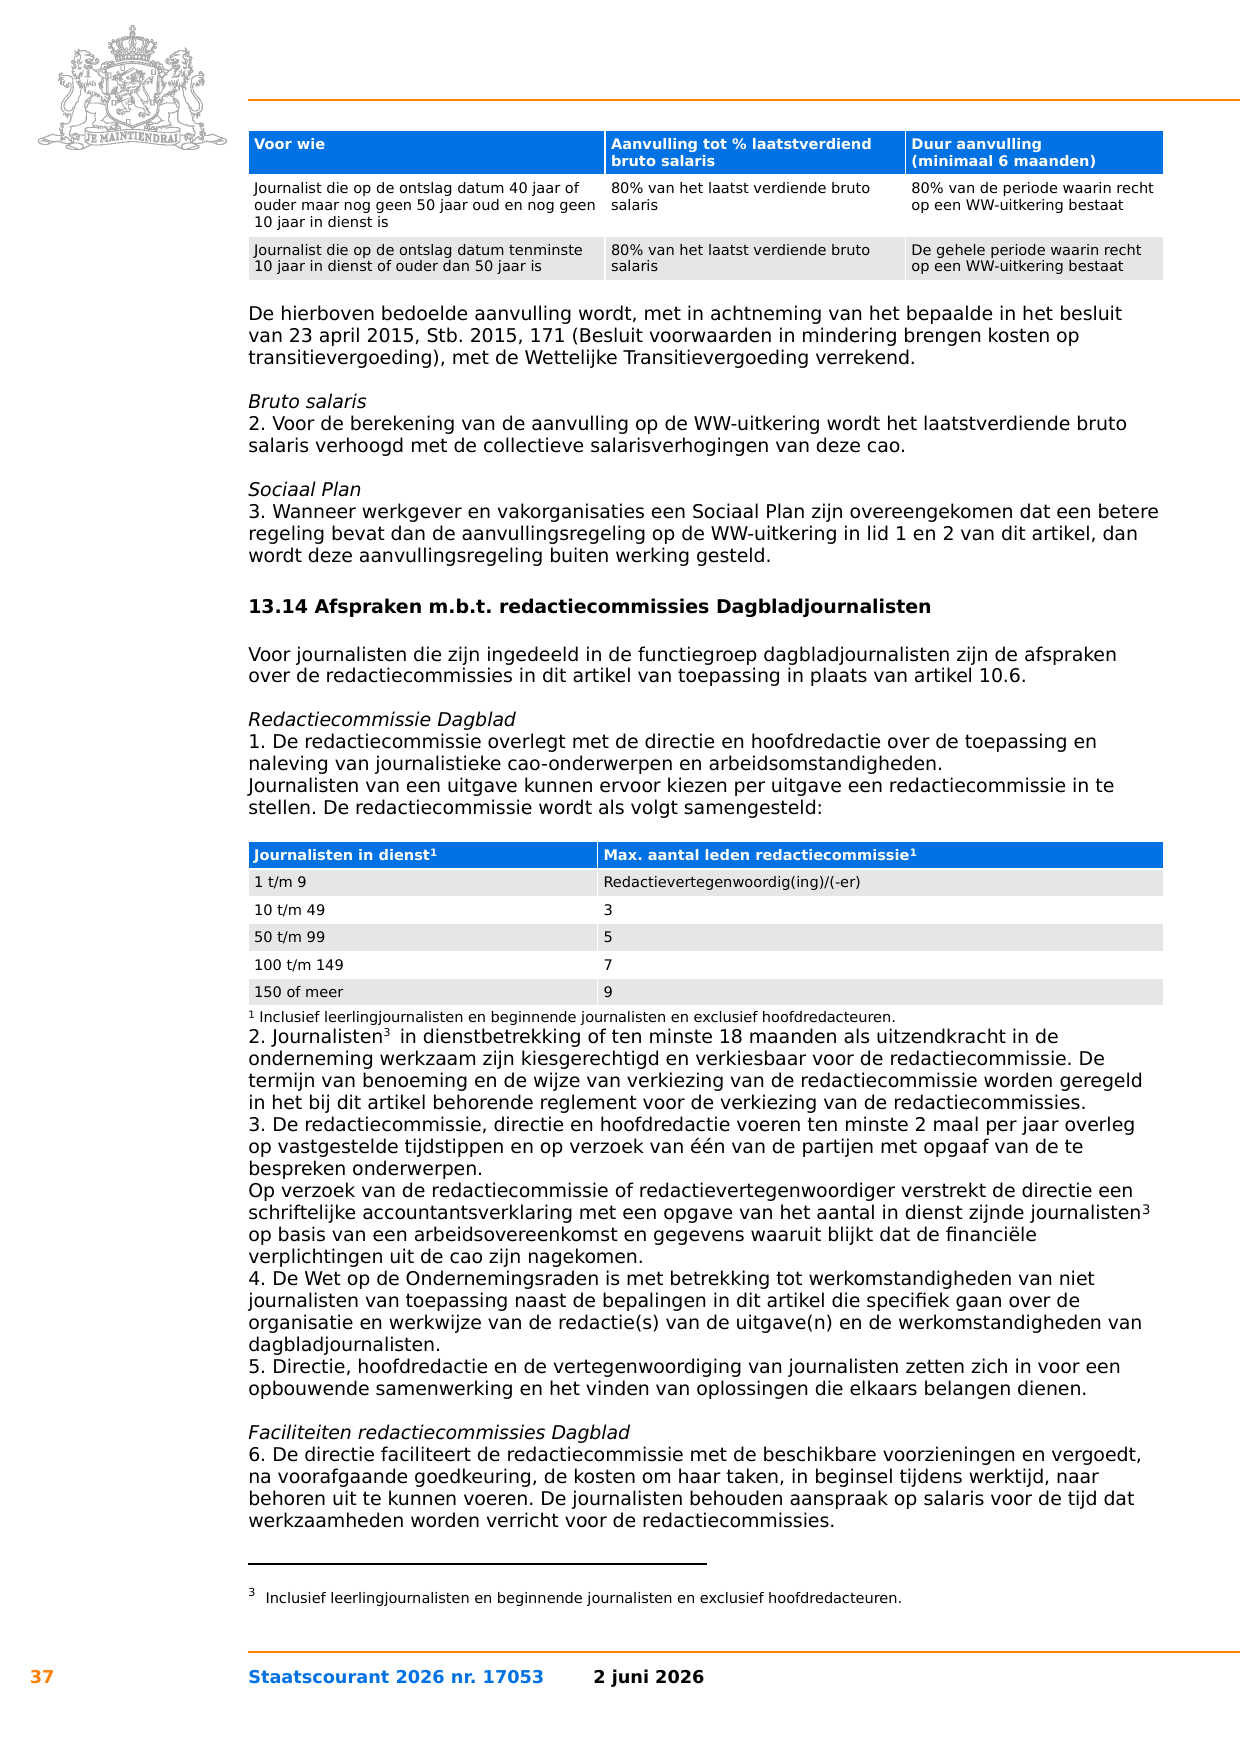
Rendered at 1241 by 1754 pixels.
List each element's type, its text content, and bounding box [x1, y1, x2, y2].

text 4. De Wet op de Ondernemingsraden is met betrekking tot werkomstandigheden van niet journalisten van toepassing naast de bepalingen in dit artikel die specifiek gaan over de organisatie en werkwijze van de redactie(s) van de uitgave(n) en de werkomstandigheden van dagbladjournalisten. [248, 1268, 1163, 1356]
text 2. Voor de berekening van de aanvulling op de WW-uitkering wordt het laatstverdiende bruto salaris verhoogd met de collectieve salarisverhogingen van deze cao. [248, 413, 1163, 457]
subtitle Bruto salaris [248, 391, 1163, 413]
table_cell 1 Inclusief leerlingjournalisten en beginnende journalisten en exclusief hoofdredacteuren. [248, 1006, 1163, 1026]
text Op verzoek van de redactiecommissie of redactievertegenwoordiger verstrekt de directie een schriftelijke accountantsverklaring met een opgave van het aantal in dienst zijnde journalisten3 op basis van een arbeidsovereenkomst en gegevens waaruit blijkt dat de financiële verplichtingen uit de cao zijn nagekomen. [248, 1180, 1163, 1268]
text 3. Wanneer werkgever en vakorganisaties een Sociaal Plan zijn overeengekomen dat een betere regeling bevat dan de aanvullingsregeling op de WW-uitkering in lid 1 en 2 van dit artikel, dan wordt deze aanvullingsregeling buiten werking gesteld. [248, 501, 1163, 566]
table_cell De gehele periode waarin recht op een WW-uitkering bestaat [906, 237, 1163, 280]
table_cell 3 [598, 897, 1163, 923]
table_cell 100 t/m 149 [249, 952, 597, 978]
table_cell 9 [598, 979, 1163, 1005]
text De hierboven bedoelde aanvulling wordt, met in achtneming van het bepaalde in het besluit van 23 april 2015, Stb. 2015, 171 (Besluit voorwaarden in mindering brengen kosten op transitievergoeding), met de Wettelijke Transitievergoeding verrekend. [248, 303, 1163, 369]
subtitle 13.14 Afspraken m.b.t. redactiecommissies Dagbladjournalisten [248, 596, 1163, 618]
table_cell 80% van het laatst verdiende bruto salaris [606, 237, 905, 280]
table_header Journalisten in dienst1 [249, 842, 597, 868]
table_cell 80% van het laatst verdiende bruto salaris [606, 175, 905, 236]
table_cell Journalist die op de ontslag datum tenminste 10 jaar in dienst of ouder dan 50 jaar is [249, 237, 604, 280]
table_header Duur aanvulling (minimaal 6 maanden) [906, 131, 1163, 174]
table_header Voor wie [249, 131, 604, 174]
text Voor journalisten die zijn ingedeeld in de functiegroep dagbladjournalisten zijn de afspraken over de redactiecommissies in dit artikel van toepassing in plaats van artikel 10.6. [248, 643, 1163, 687]
subtitle Faciliteiten redactiecommissies Dagblad [248, 1422, 1163, 1444]
text 1. De redactiecommissie overlegt met de directie en hoofdredactie over de toepassing en naleving van journalistieke cao-onderwerpen en arbeidsomstandigheden. [248, 731, 1163, 775]
text 3. De redactiecommissie, directie en hoofdredactie voeren ten minste 2 maal per jaar overleg op vastgestelde tijdstippen en op verzoek van één van de partijen met opgaaf van de te bespreken onderwerpen. [248, 1114, 1163, 1180]
table_cell 7 [598, 952, 1163, 978]
text Inclusief leerlingjournalisten en beginnende journalisten en exclusief hoofdredacteuren. [248, 1586, 1163, 1608]
table_cell 50 t/m 99 [249, 924, 597, 951]
table_cell Redactievertegenwoordig(ing)/(-er) [598, 870, 1163, 896]
table_cell 10 t/m 49 [249, 897, 597, 923]
table_cell 5 [598, 924, 1163, 951]
text 6. De directie faciliteert de redactiecommissie met de beschikbare voorzieningen en vergoedt, na voorafgaande goedkeuring, de kosten om haar taken, in beginsel tijdens werktijd, naar behoren uit te kunnen voeren. De journalisten behouden aanspraak op salaris voor de tijd dat werkzaamheden worden verricht voor de redactiecommissies. [248, 1444, 1163, 1532]
table_cell 150 of meer [249, 979, 597, 1005]
subtitle Redactiecommissie Dagblad [248, 709, 1163, 731]
text Journalisten van een uitgave kunnen ervoor kiezen per uitgave een redactiecommissie in te stellen. De redactiecommissie wordt als volgt samengesteld: [248, 775, 1163, 819]
picture [38, 25, 227, 150]
table_header Aanvulling tot % laatstverdiend bruto salaris [606, 131, 905, 174]
table_header Max. aantal leden redactiecommissie1 [598, 842, 1163, 868]
subtitle Sociaal Plan [248, 478, 1163, 501]
text 2. Journalisten in dienstbetrekking of ten minste 18 maanden als uitzendkracht in de onderneming werkzaam zijn kiesgerechtigd en verkiesbaar voor de redactiecommissie. De termijn van benoeming en de wijze van verkiezing van de redactiecommissie worden geregeld in het bij dit artikel behorende reglement voor de verkiezing van de redactiecommissies. [248, 1026, 1163, 1114]
table_cell 1 t/m 9 [249, 870, 597, 896]
table_cell Journalist die op de ontslag datum 40 jaar of ouder maar nog geen 50 jaar oud en nog geen 10 jaar in dienst is [249, 175, 604, 236]
table_cell 80% van de periode waarin recht op een WW-uitkering bestaat [906, 175, 1163, 236]
text 5. Directie, hoofdredactie en de vertegenwoordiging van journalisten zetten zich in voor een opbouwende samenwerking en het vinden van oplossingen die elkaars belangen dienen. [248, 1356, 1163, 1400]
